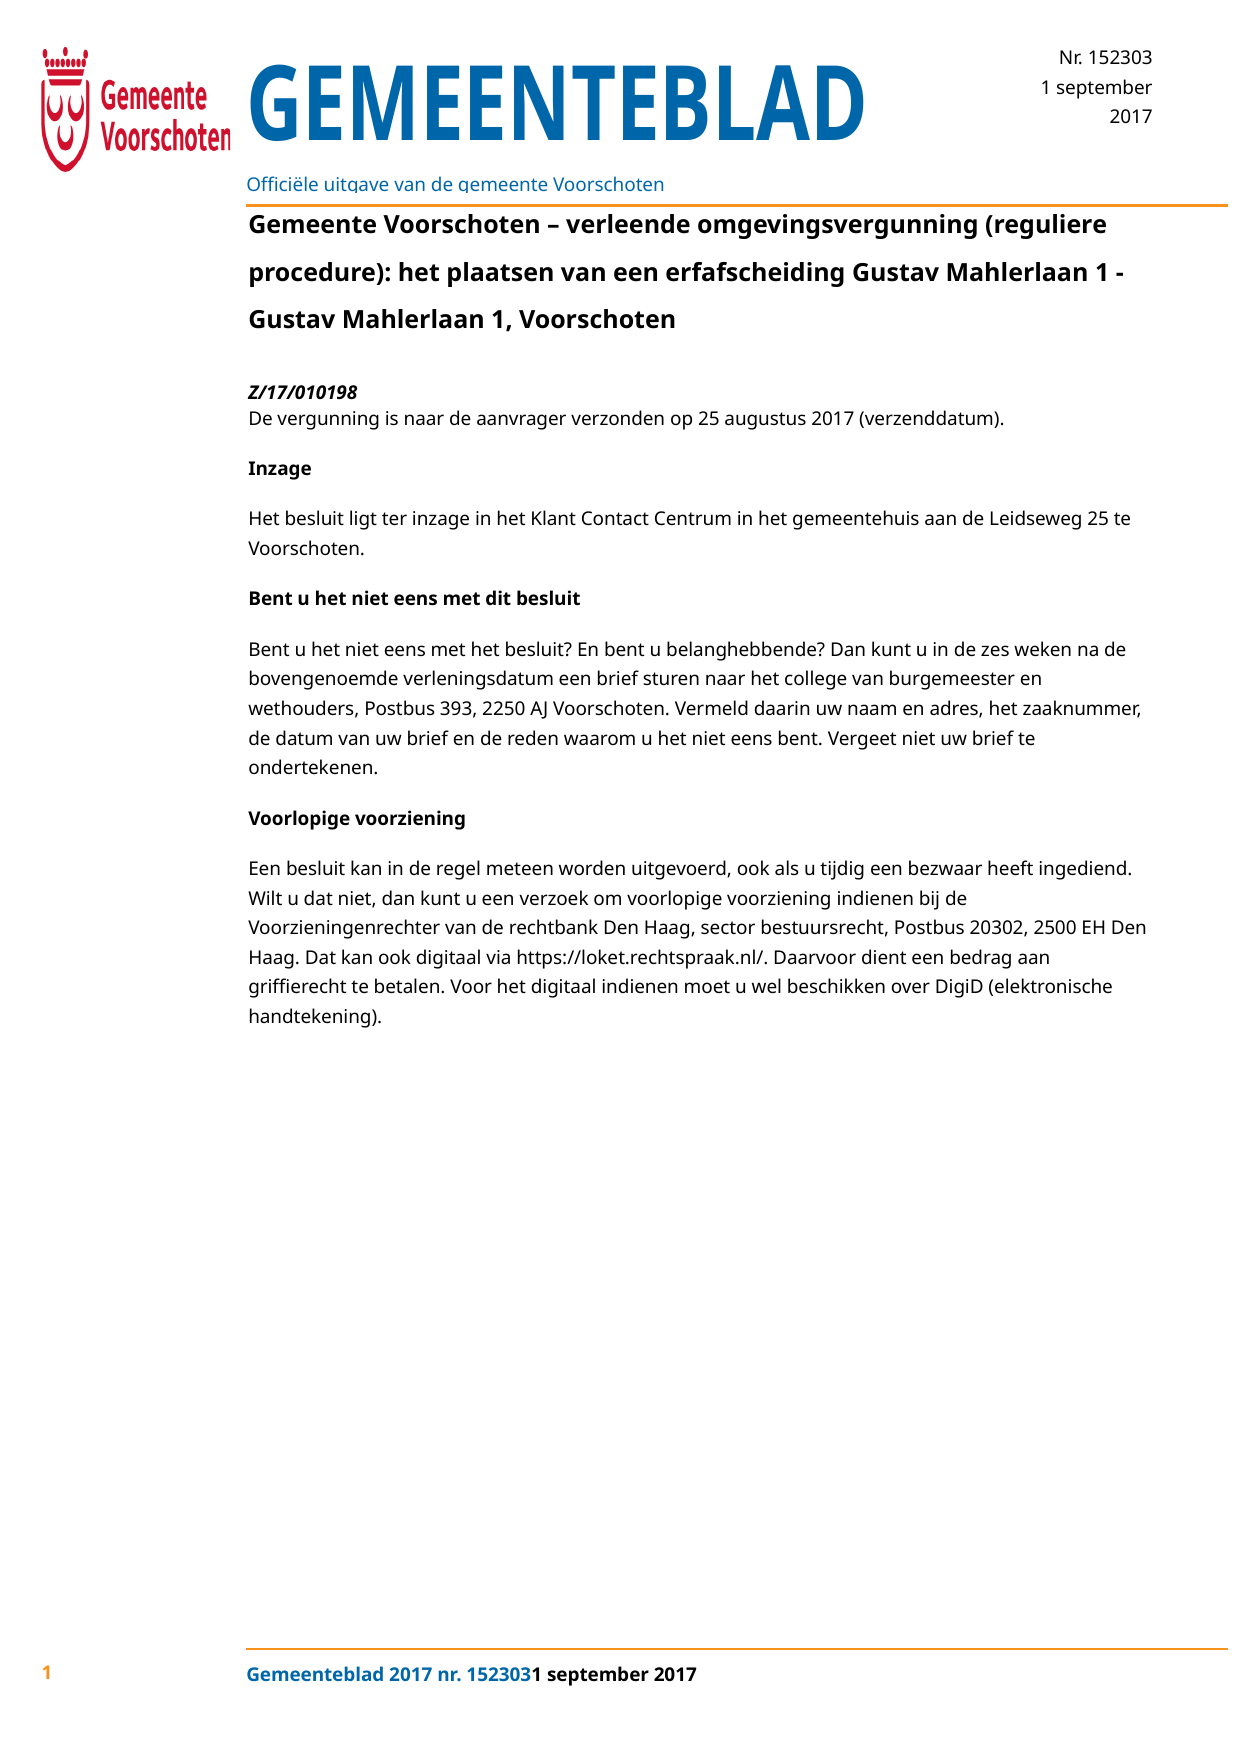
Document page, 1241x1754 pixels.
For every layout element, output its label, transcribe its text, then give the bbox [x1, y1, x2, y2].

text Het besluit ligt ter inzage in het Klant Contact Centrum in het gemeentehuis aan de Leidseweg 25 te Voorschoten. [248, 506, 1152, 561]
picture [41, 47, 231, 172]
text Bent u het niet eens met het besluit? En bent u belanghebbende? Dan kunt u in de zes weken na de bovengenoemde verleningsdatum een brief sturen naar het college van burgemeester en wethouders, Postbus 393, 2250 AJ Voorschoten. Vermeld daarin uw naam en adres, het zaaknummer, de datum van uw brief en de reden waarom u het niet eens bent. Vergeet niet uw brief te ondertekenen. [248, 636, 1152, 780]
text Z/17/010198 [248, 379, 1152, 405]
text Inzage [248, 455, 1152, 481]
text Een besluit kan in de regel meteen worden uitgevoerd, ook als u tijdig een bezwaar heeft ingediend. Wilt u dat niet, dan kunt u een verzoek om voorlopige voorziening indienen bij de Voorzieningenrechter van de rechtbank Den Haag, sector bestuursrecht, Postbus 20302, 2500 EH Den Haag. Dat kan ook digitaal via https://loket.rechtspraak.nl/. Daarvoor dient een bedrag aan griffierecht te betalen. Voor het digitaal indienen moet u wel beschikken over DigiD (elektronische handtekening). [248, 855, 1152, 1029]
text Voorlopige voorziening [248, 805, 1152, 831]
text Bent u het niet eens met dit besluit [248, 586, 1152, 611]
text De vergunning is naar de aanvrager verzonden op 25 augustus 2017 (verzenddatum). [248, 405, 1152, 431]
text Gemeente Voorschoten – verleende omgevingsvergunning (reguliere procedure): het plaatsen van een erfafscheiding Gustav Mahlerlaan 1 - Gustav Mahlerlaan 1, Voorschoten [248, 207, 1152, 336]
